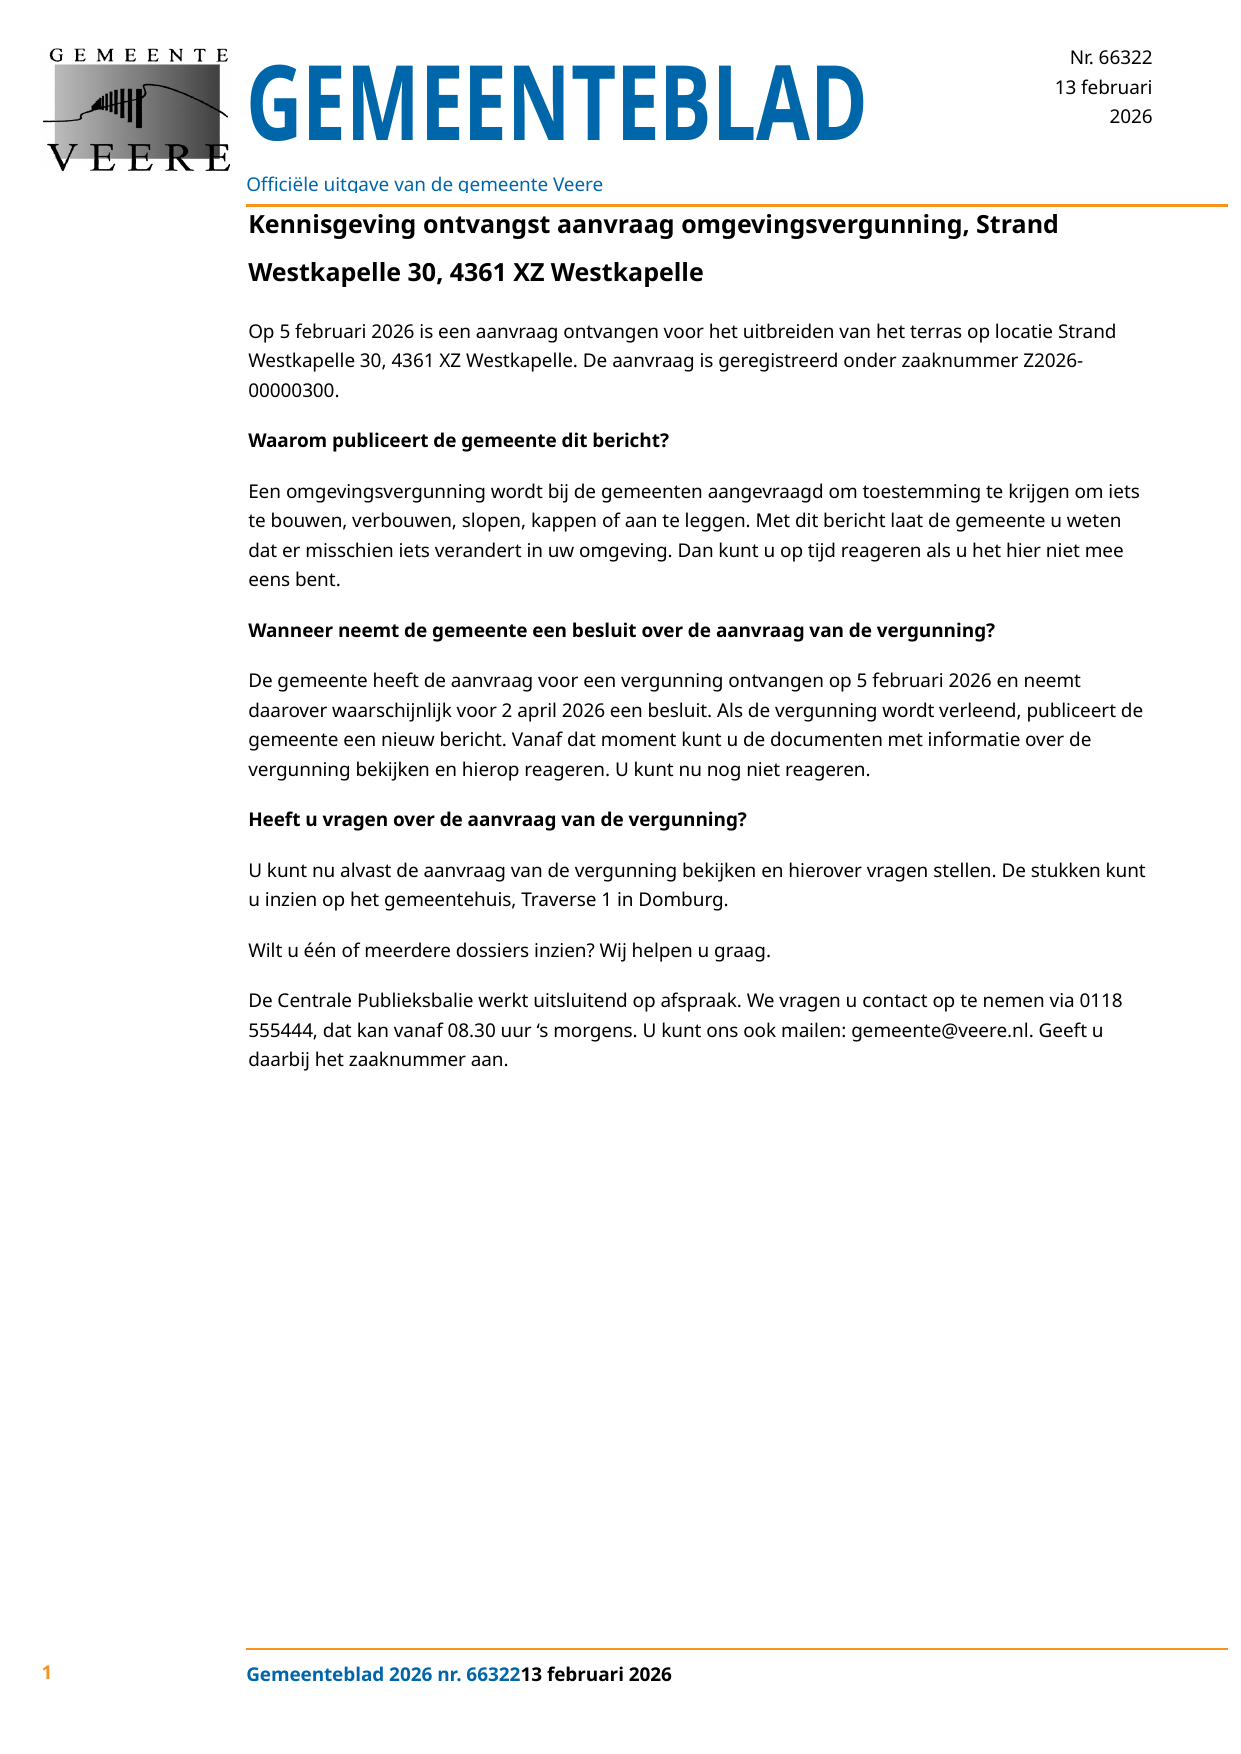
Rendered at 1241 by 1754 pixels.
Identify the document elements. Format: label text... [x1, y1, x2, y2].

text Waarom publiceert de gemeente dit bericht? [248, 427, 1152, 453]
text Wilt u één of meerdere dossiers inzien? Wij helpen u graag. [248, 937, 1152, 963]
text U kunt nu alvast de aanvraag van de vergunning bekijken en hierover vragen stellen. De stukken kunt u inzien op het gemeentehuis, Traverse 1 in Domburg. [248, 857, 1152, 912]
text Een omgevingsvergunning wordt bij de gemeenten aangevraagd om toestemming te krijgen om iets te bouwen, verbouwen, slopen, kappen of aan te leggen. Met dit bericht laat de gemeente u weten dat er misschien iets verandert in uw omgeving. Dan kunt u op tijd reageren als u het hier niet mee eens bent. [248, 478, 1152, 592]
text Heeft u vragen over de aanvraag van de vergunning? [248, 807, 1152, 832]
text De Centrale Publieksbalie werkt uitsluitend op afspraak. We vragen u contact op te nemen via 0118 555444, dat kan vanaf 08.30 uur ‘s morgens. U kunt ons ook mailen: gemeente@veere.nl. Geeft u daarbij het zaaknummer aan. [248, 987, 1152, 1072]
text De gemeente heeft de aanvraag voor een vergunning ontvangen op 5 februari 2026 en neemt daarover waarschijnlijk voor 2 april 2026 een besluit. Als de vergunning wordt verleend, publiceert de gemeente een nieuw bericht. Vanaf dat moment kunt u de documenten met informatie over de vergunning bekijken en hierop reageren. U kunt nu nog niet reageren. [248, 667, 1152, 782]
text Kennisgeving ontvangst aanvraag omgevingsvergunning, Strand Westkapelle 30, 4361 XZ Westkapelle [248, 207, 1152, 288]
picture [41, 47, 231, 172]
text Wanneer neemt de gemeente een besluit over de aanvraag van de vergunning? [248, 617, 1152, 643]
text Op 5 februari 2026 is een aanvraag ontvangen voor het uitbreiden van het terras op locatie Strand Westkapelle 30, 4361 XZ Westkapelle. De aanvraag is geregistreerd onder zaaknummer Z2026-00000300. [248, 318, 1152, 403]
